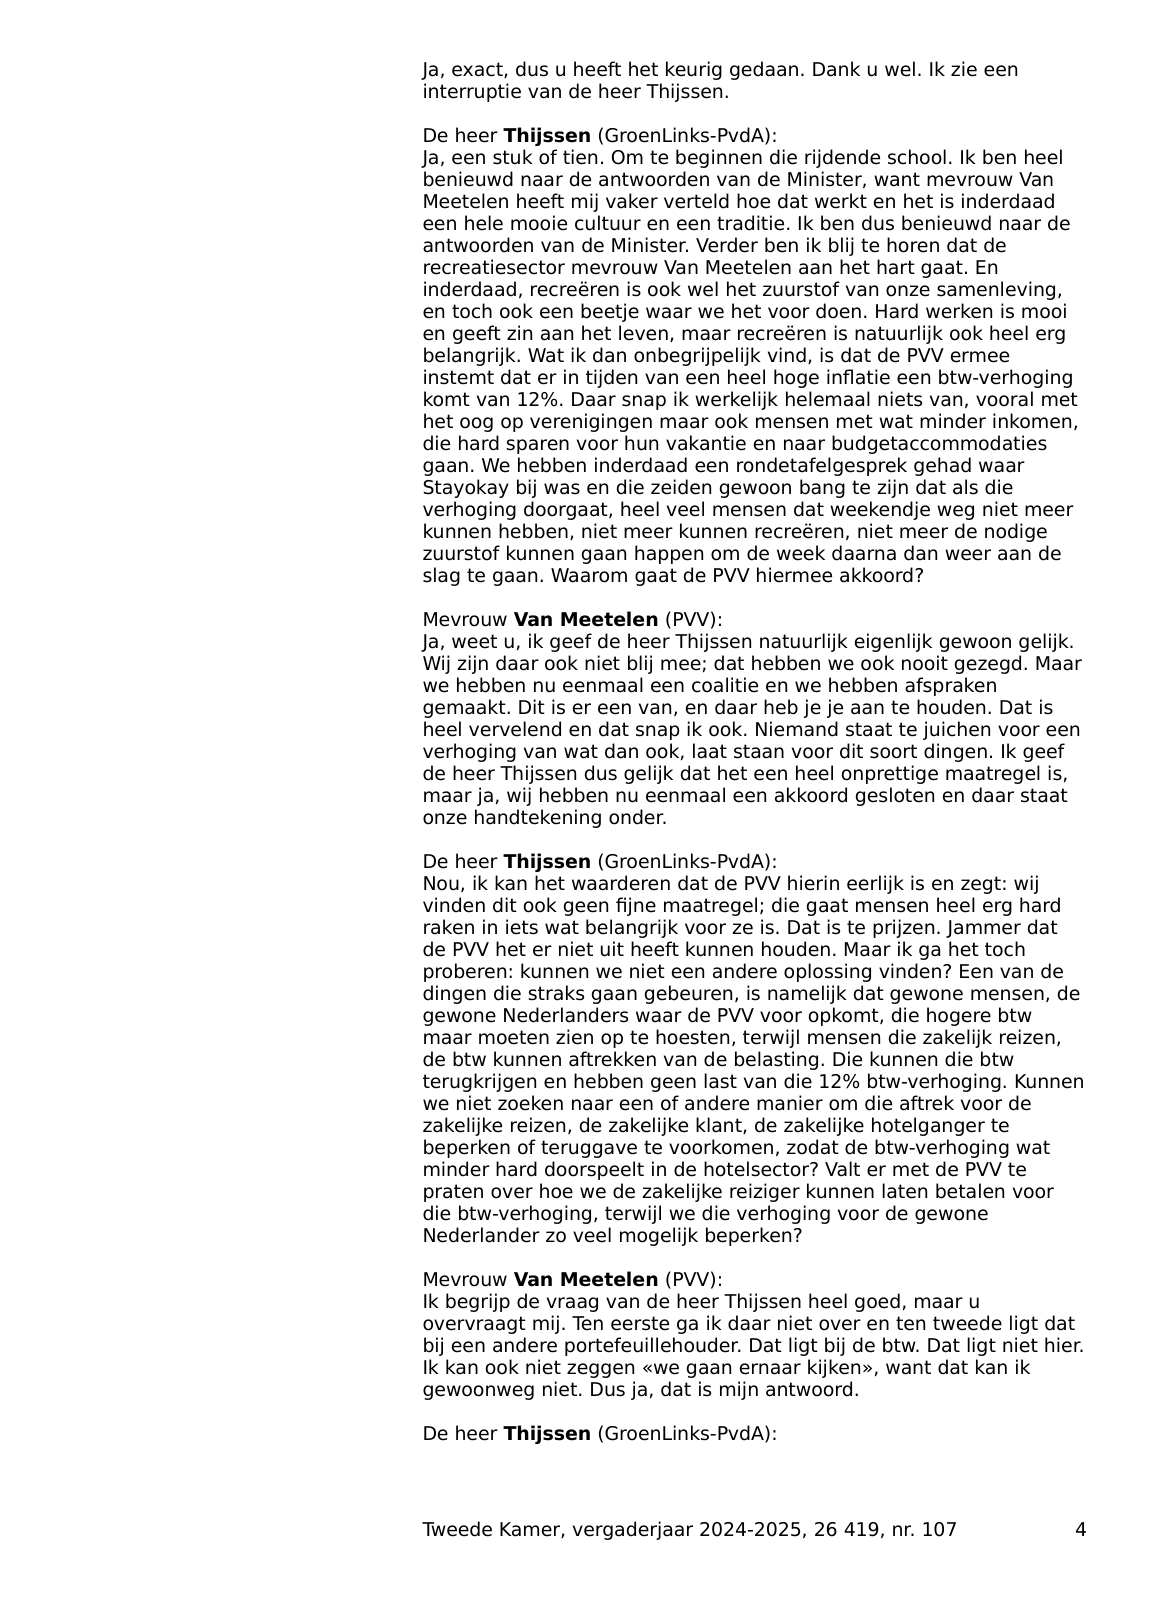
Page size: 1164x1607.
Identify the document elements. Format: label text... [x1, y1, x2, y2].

text Mevrouw Van Meetelen (PVV): [422, 1269, 1087, 1291]
text Nou, ik kan het waarderen dat de PVV hierin eerlijk is en zegt: wij vinden dit ook geen fijne maatregel; die gaat mensen heel erg hard raken in iets wat belangrijk voor ze is. Dat is te prijzen. Jammer dat de PVV het er niet uit heeft kunnen houden. Maar ik ga het toch proberen: kunnen we niet een andere oplossing vinden? Een van de dingen die straks gaan gebeuren, is namelijk dat gewone mensen, de gewone Nederlanders waar de PVV voor opkomt, die hogere btw maar moeten zien op te hoesten, terwijl mensen die zakelijk reizen, de btw kunnen aftrekken van de belasting. Die kunnen die btw terugkrijgen en hebben geen last van die 12% btw-verhoging. Kunnen we niet zoeken naar een of andere manier om die aftrek voor de zakelijke reizen, de zakelijke klant, de zakelijke hotelganger te beperken of teruggave te voorkomen, zodat de btw-verhoging wat minder hard doorspeelt in de hotelsector? Valt er met de PVV te praten over hoe we de zakelijke reiziger kunnen laten betalen voor die btw-verhoging, terwijl we die verhoging voor de gewone Nederlander zo veel mogelijk beperken? [422, 873, 1087, 1247]
text Ja, een stuk of tien. Om te beginnen die rijdende school. Ik ben heel benieuwd naar de antwoorden van de Minister, want mevrouw Van Meetelen heeft mij vaker verteld hoe dat werkt en het is inderdaad een hele mooie cultuur en een traditie. Ik ben dus benieuwd naar de antwoorden van de Minister. Verder ben ik blij te horen dat de recreatiesector mevrouw Van Meetelen aan het hart gaat. En inderdaad, recreëren is ook wel het zuurstof van onze samenleving, en toch ook een beetje waar we het voor doen. Hard werken is mooi en geeft zin aan het leven, maar recreëren is natuurlijk ook heel erg belangrijk. Wat ik dan onbegrijpelijk vind, is dat de PVV ermee instemt dat er in tijden van een heel hoge inflatie een btw-verhoging komt van 12%. Daar snap ik werkelijk helemaal niets van, vooral met het oog op verenigingen maar ook mensen met wat minder inkomen, die hard sparen voor hun vakantie en naar budgetaccommodaties gaan. We hebben inderdaad een rondetafelgesprek gehad waar Stayokay bij was en die zeiden gewoon bang te zijn dat als die verhoging doorgaat, heel veel mensen dat weekendje weg niet meer kunnen hebben, niet meer kunnen recreëren, niet meer de nodige zuurstof kunnen gaan happen om de week daarna dan weer aan de slag te gaan. Waarom gaat de PVV hiermee akkoord? [422, 147, 1087, 587]
text De heer Thijssen (GroenLinks-PvdA): [422, 125, 1087, 147]
text Ja, exact, dus u heeft het keurig gedaan. Dank u wel. Ik zie een interruptie van de heer Thijssen. [422, 59, 1087, 103]
text Ik begrijp de vraag van de heer Thijssen heel goed, maar u overvraagt mij. Ten eerste ga ik daar niet over en ten tweede ligt dat bij een andere portefeuillehouder. Dat ligt bij de btw. Dat ligt niet hier. Ik kan ook niet zeggen «we gaan ernaar kijken», want dat kan ik gewoonweg niet. Dus ja, dat is mijn antwoord. [422, 1291, 1087, 1401]
text Ja, weet u, ik geef de heer Thijssen natuurlijk eigenlijk gewoon gelijk. Wij zijn daar ook niet blij mee; dat hebben we ook nooit gezegd. Maar we hebben nu eenmaal een coalitie en we hebben afspraken gemaakt. Dit is er een van, en daar heb je je aan te houden. Dat is heel vervelend en dat snap ik ook. Niemand staat te juichen voor een verhoging van wat dan ook, laat staan voor dit soort dingen. Ik geef de heer Thijssen dus gelijk dat het een heel onprettige maatregel is, maar ja, wij hebben nu eenmaal een akkoord gesloten en daar staat onze handtekening onder. [422, 631, 1087, 829]
text De heer Thijssen (GroenLinks-PvdA): [422, 851, 1087, 873]
text Mevrouw Van Meetelen (PVV): [422, 609, 1087, 631]
text De heer Thijssen (GroenLinks-PvdA): [422, 1423, 1087, 1445]
